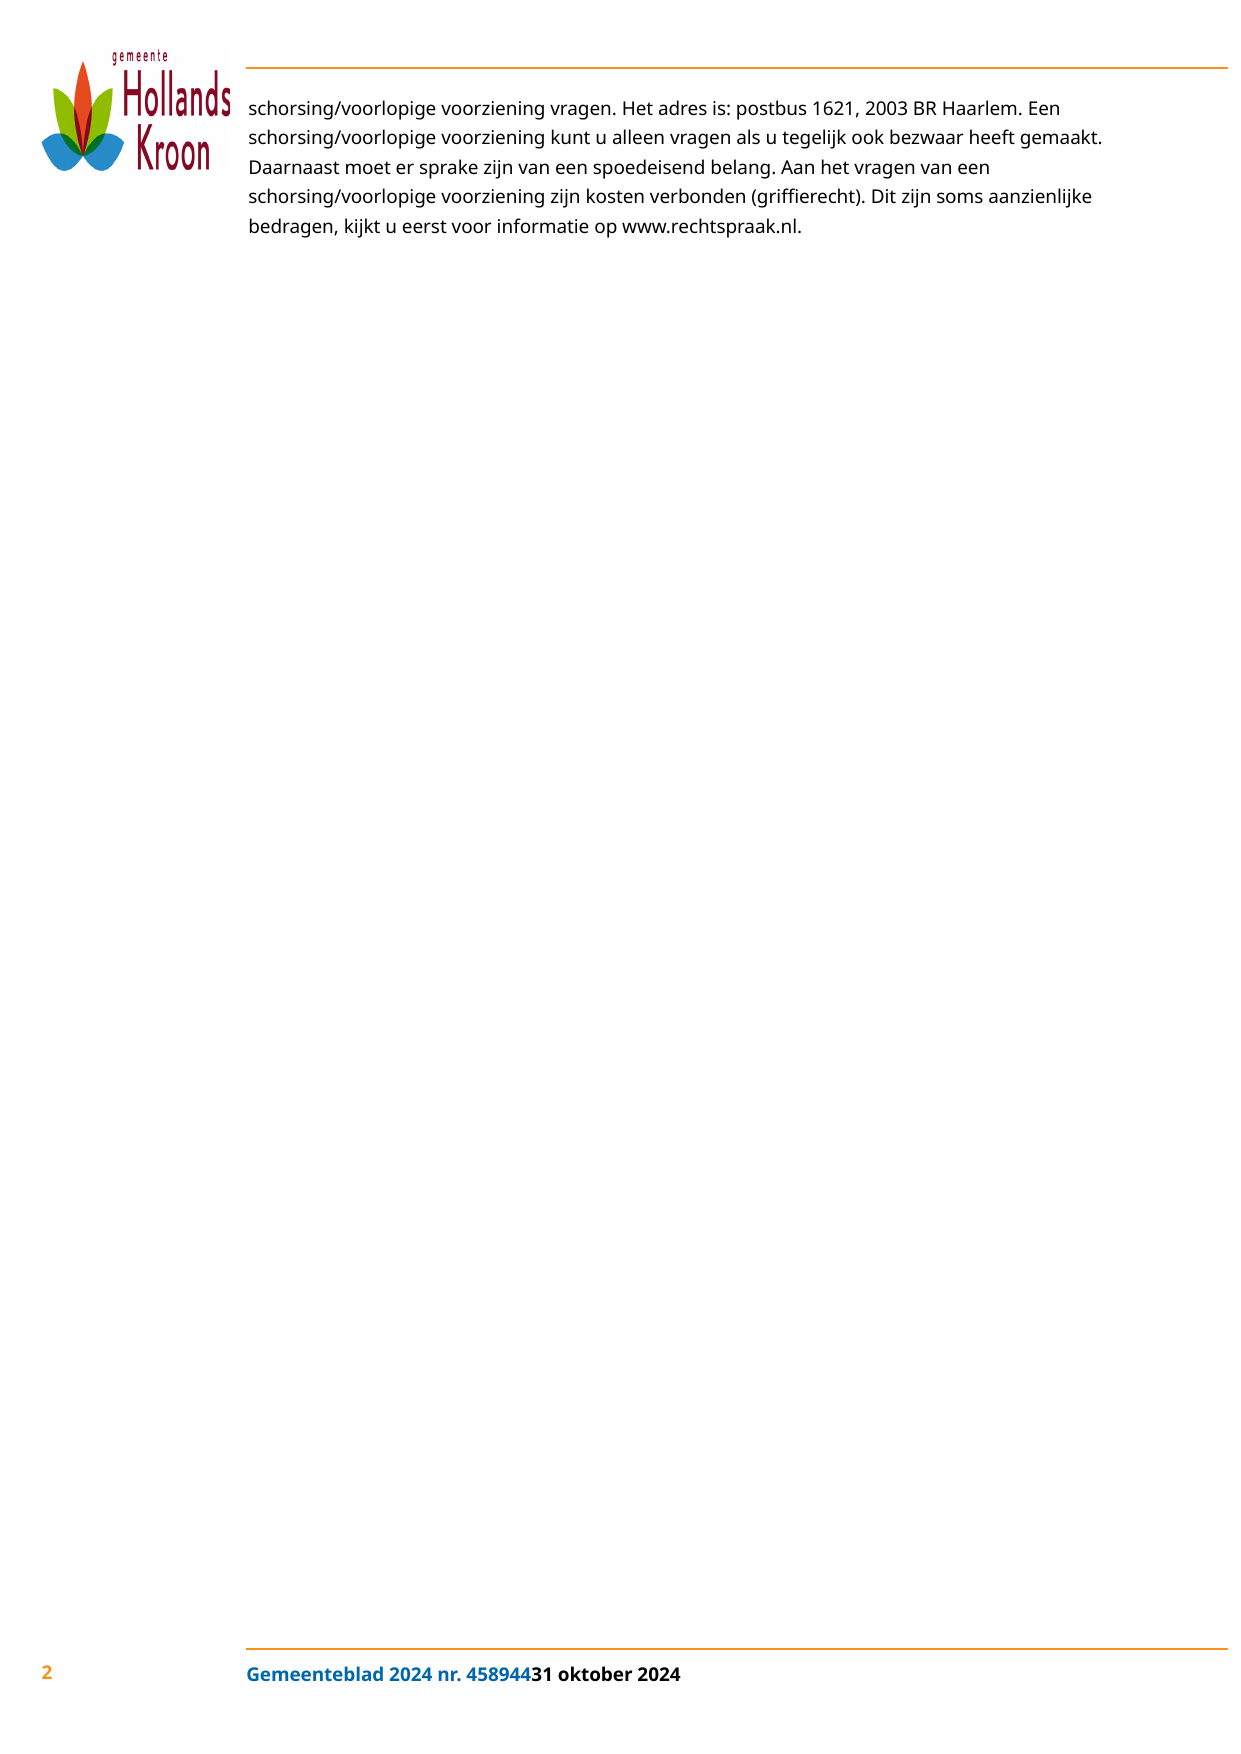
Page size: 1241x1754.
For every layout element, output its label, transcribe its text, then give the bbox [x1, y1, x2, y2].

picture [41, 47, 231, 172]
text schorsing/voorlopige voorziening vragen. Het adres is: postbus 1621, 2003 BR Haarlem. Een schorsing/voorlopige voorziening kunt u alleen vragen als u tegelijk ook bezwaar heeft gemaakt. Daarnaast moet er sprake zijn van een spoedeisend belang. Aan het vragen van een schorsing/voorlopige voorziening zijn kosten verbonden (griffierecht). Dit zijn soms aanzienlijke bedragen, kijkt u eerst voor informatie op www.rechtspraak.nl. [248, 95, 1152, 239]
